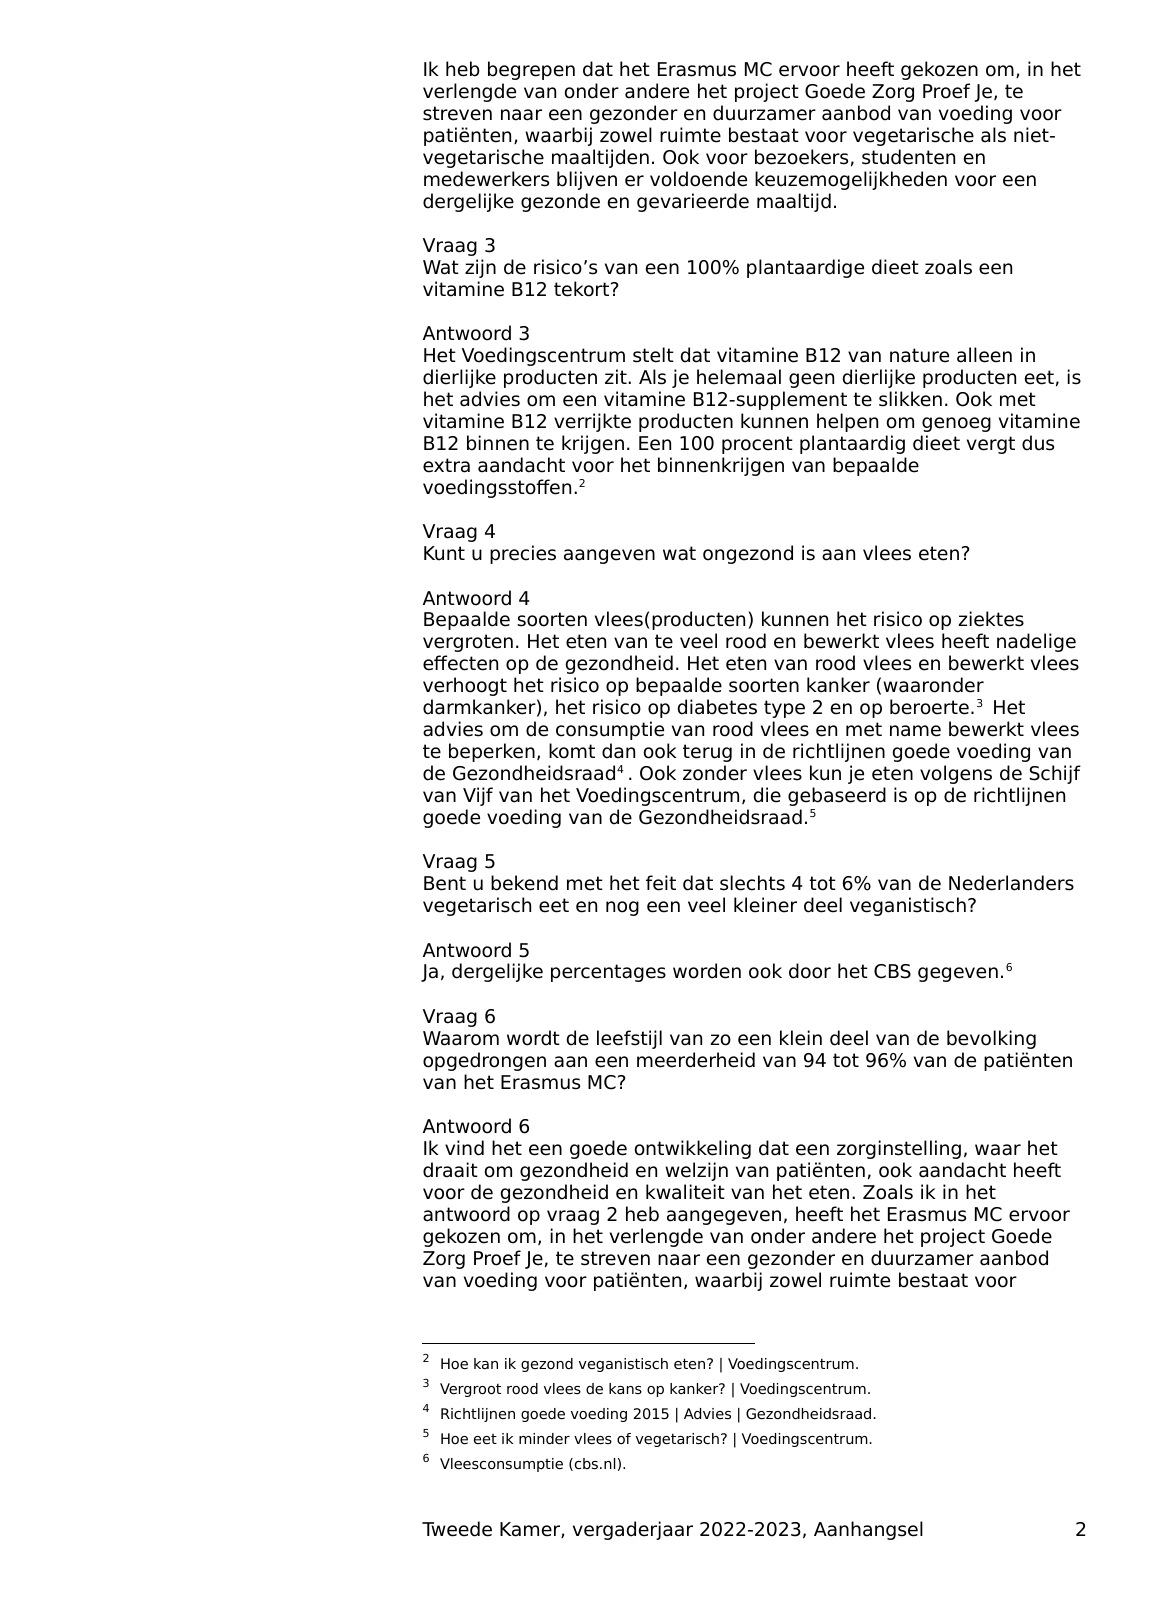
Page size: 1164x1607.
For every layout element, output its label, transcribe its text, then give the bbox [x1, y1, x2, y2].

text Vraag 4 [422, 521, 1087, 543]
text Antwoord 4 [422, 587, 1087, 609]
text Bent u bekend met het feit dat slechts 4 tot 6% van de Nederlanders vegetarisch eet en nog een veel kleiner deel veganistisch? [422, 873, 1087, 917]
text Wat zijn de risico’s van een 100% plantaardige dieet zoals een vitamine B12 tekort? [422, 257, 1087, 301]
text Hoe eet ik minder vlees of vegetarisch? | Voedingscentrum. [422, 1427, 1087, 1449]
text Ja, dergelijke percentages worden ook door het CBS gegeven. [422, 961, 1087, 983]
text Antwoord 6 [422, 1116, 1087, 1138]
text Richtlijnen goede voeding 2015 | Advies | Gezondheidsraad. [422, 1402, 1087, 1424]
text Het Voedingscentrum stelt dat vitamine B12 van nature alleen in dierlijke producten zit. Als je helemaal geen dierlijke producten eet, is het advies om een vitamine B12-supplement te slikken. Ook met vitamine B12 verrijkte producten kunnen helpen om genoeg vitamine B12 binnen te krijgen. Een 100 procent plantaardig dieet vergt dus extra aandacht voor het binnenkrijgen van bepaalde voedingsstoffen. [422, 345, 1087, 499]
text Antwoord 3 [422, 323, 1087, 345]
text Vergroot rood vlees de kans op kanker? | Voedingscentrum. [422, 1377, 1087, 1399]
text Vraag 6 [422, 1006, 1087, 1028]
text Ik vind het een goede ontwikkeling dat een zorginstelling, waar het draait om gezondheid en welzijn van patiënten, ook aandacht heeft voor de gezondheid en kwaliteit van het eten. Zoals ik in het antwoord op vraag 2 heb aangegeven, heeft het Erasmus MC ervoor gekozen om, in het verlengde van onder andere het project Goede Zorg Proef Je, te streven naar een gezonder en duurzamer aanbod van voeding voor patiënten, waarbij zowel ruimte bestaat voor [422, 1138, 1087, 1292]
text Vraag 3 [422, 235, 1087, 257]
text Vraag 5 [422, 851, 1087, 873]
text Ik heb begrepen dat het Erasmus MC ervoor heeft gekozen om, in het verlengde van onder andere het project Goede Zorg Proef Je, te streven naar een gezonder en duurzamer aanbod van voeding voor patiënten, waarbij zowel ruimte bestaat voor vegetarische als niet-vegetarische maaltijden. Ook voor bezoekers, studenten en medewerkers blijven er voldoende keuzemogelijkheden voor een dergelijke gezonde en gevarieerde maaltijd. [422, 59, 1087, 213]
text Bepaalde soorten vlees(producten) kunnen het risico op ziektes vergroten. Het eten van te veel rood en bewerkt vlees heeft nadelige effecten op de gezondheid. Het eten van rood vlees en bewerkt vlees verhoogt het risico op bepaalde soorten kanker (waaronder darmkanker), het risico op diabetes type 2 en op beroerte. Het advies om de consumptie van rood vlees en met name bewerkt vlees te beperken, komt dan ook terug in de richtlijnen goede voeding van de Gezondheidsraad. Ook zonder vlees kun je eten volgens de Schijf van Vijf van het Voedingscentrum, die gebaseerd is op de richtlijnen goede voeding van de Gezondheidsraad. [422, 609, 1087, 829]
text Kunt u precies aangeven wat ongezond is aan vlees eten? [422, 543, 1087, 565]
text Waarom wordt de leefstijl van zo een klein deel van de bevolking opgedrongen aan een meerderheid van 94 tot 96% van de patiënten van het Erasmus MC? [422, 1028, 1087, 1093]
text Vleesconsumptie (cbs.nl). [422, 1452, 1087, 1474]
text Hoe kan ik gezond veganistisch eten? | Voedingscentrum. [422, 1352, 1087, 1374]
text Antwoord 5 [422, 939, 1087, 961]
